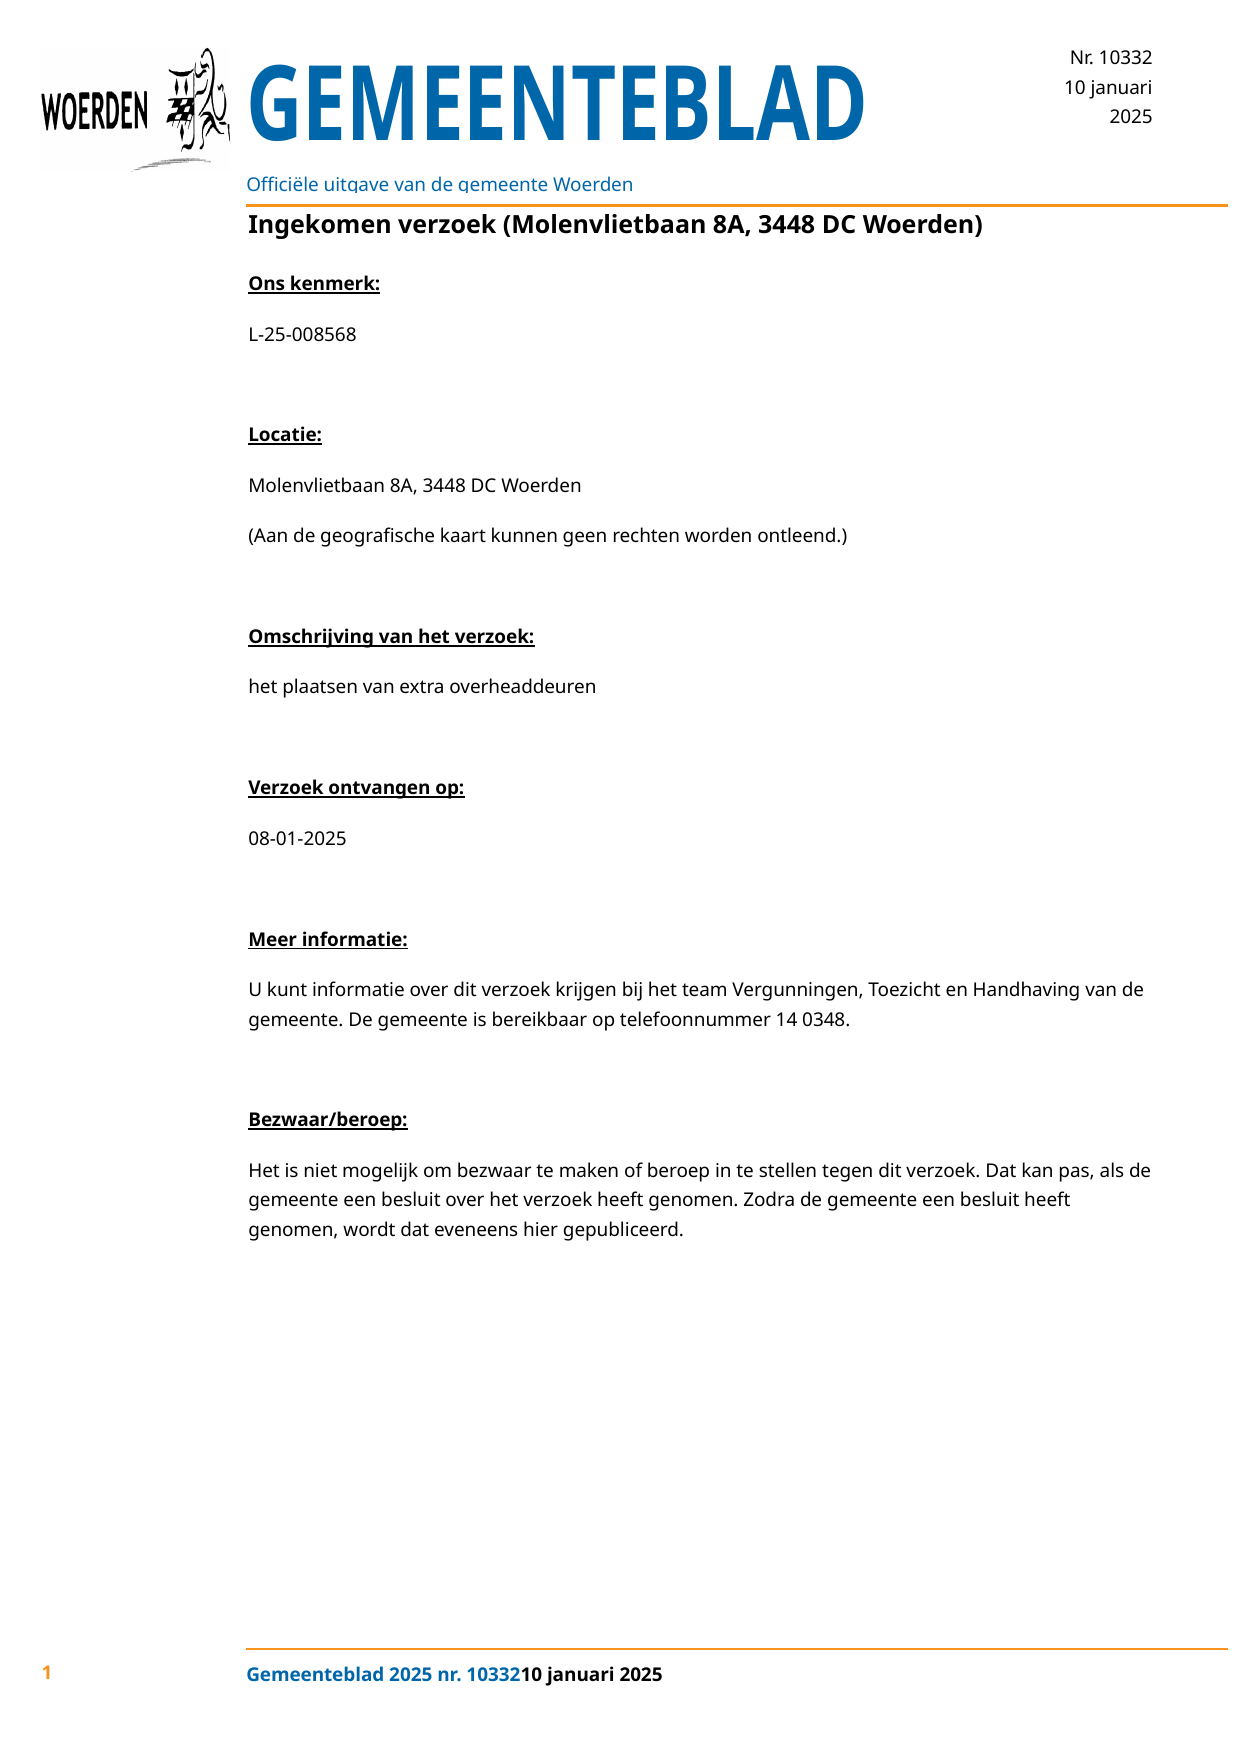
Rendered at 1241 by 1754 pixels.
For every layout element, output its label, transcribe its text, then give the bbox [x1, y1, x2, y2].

text Molenvlietbaan 8A, 3448 DC Woerden [248, 472, 1152, 498]
text (Aan de geografische kaart kunnen geen rechten worden ontleend.) [248, 522, 1152, 548]
text Locatie: [248, 422, 1152, 447]
text U kunt informatie over dit verzoek krijgen bij het team Vergunningen, Toezicht en Handhaving van de gemeente. De gemeente is bereikbaar op telefoonnummer 14 0348. [248, 976, 1152, 1031]
text Ons kenmerk: [248, 270, 1152, 296]
text Omschrijving van het verzoek: [248, 623, 1152, 649]
text Bezwaar/beroep: [248, 1107, 1152, 1132]
text Ingekomen verzoek (Molenvlietbaan 8A, 3448 DC Woerden) [248, 207, 1152, 241]
text L-25-008568 [248, 321, 1152, 346]
text Het is niet mogelijk om bezwaar te maken of beroep in te stellen tegen dit verzoek. Dat kan pas, als de gemeente een besluit over het verzoek heeft genomen. Zodra de gemeente een besluit heeft genomen, wordt dat eveneens hier gepubliceerd. [248, 1157, 1152, 1242]
picture [41, 47, 231, 172]
text het plaatsen van extra overheaddeuren [248, 674, 1152, 699]
text Meer informatie: [248, 926, 1152, 951]
text 08-01-2025 [248, 825, 1152, 851]
text Verzoek ontvangen op: [248, 774, 1152, 800]
